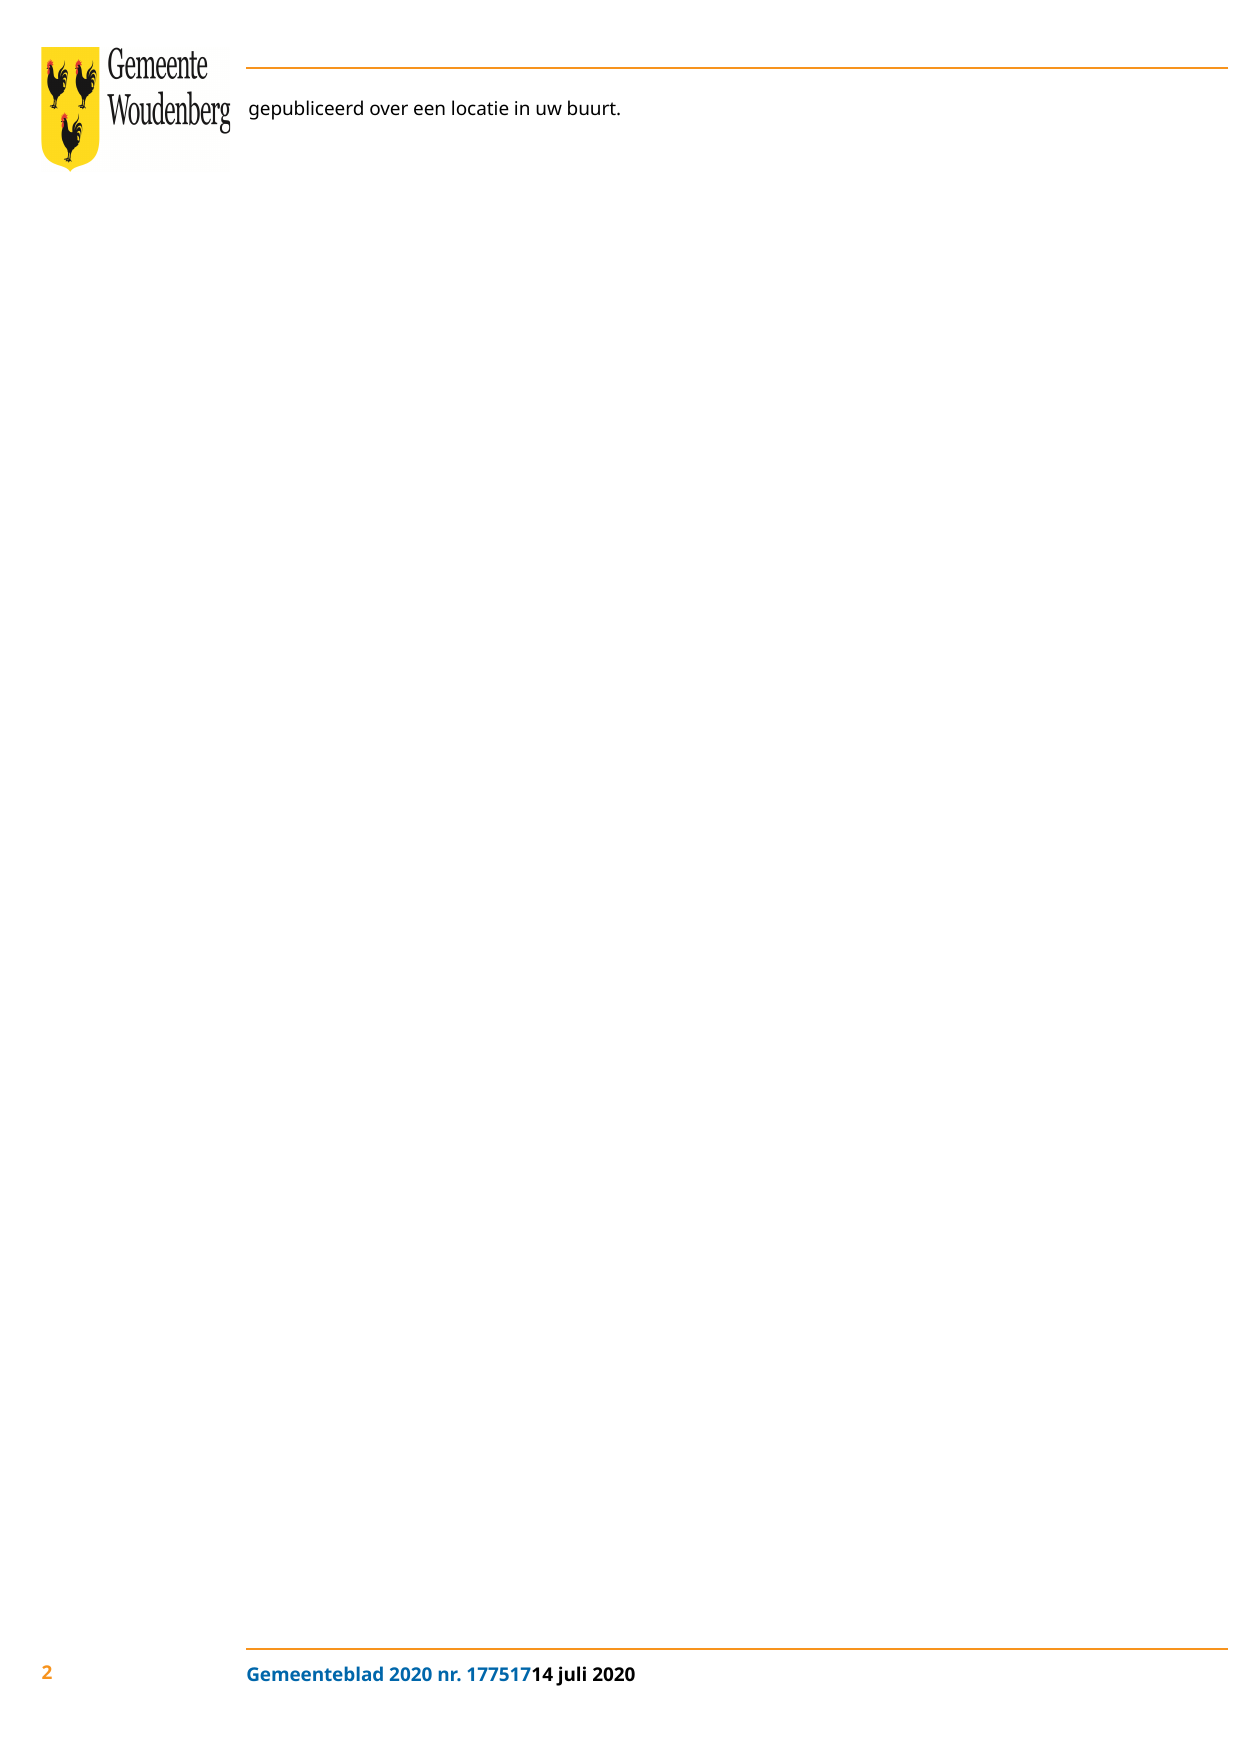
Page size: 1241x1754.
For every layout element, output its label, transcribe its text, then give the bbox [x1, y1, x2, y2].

text gepubliceerd over een locatie in uw buurt. [248, 95, 1152, 121]
picture [41, 47, 231, 172]
